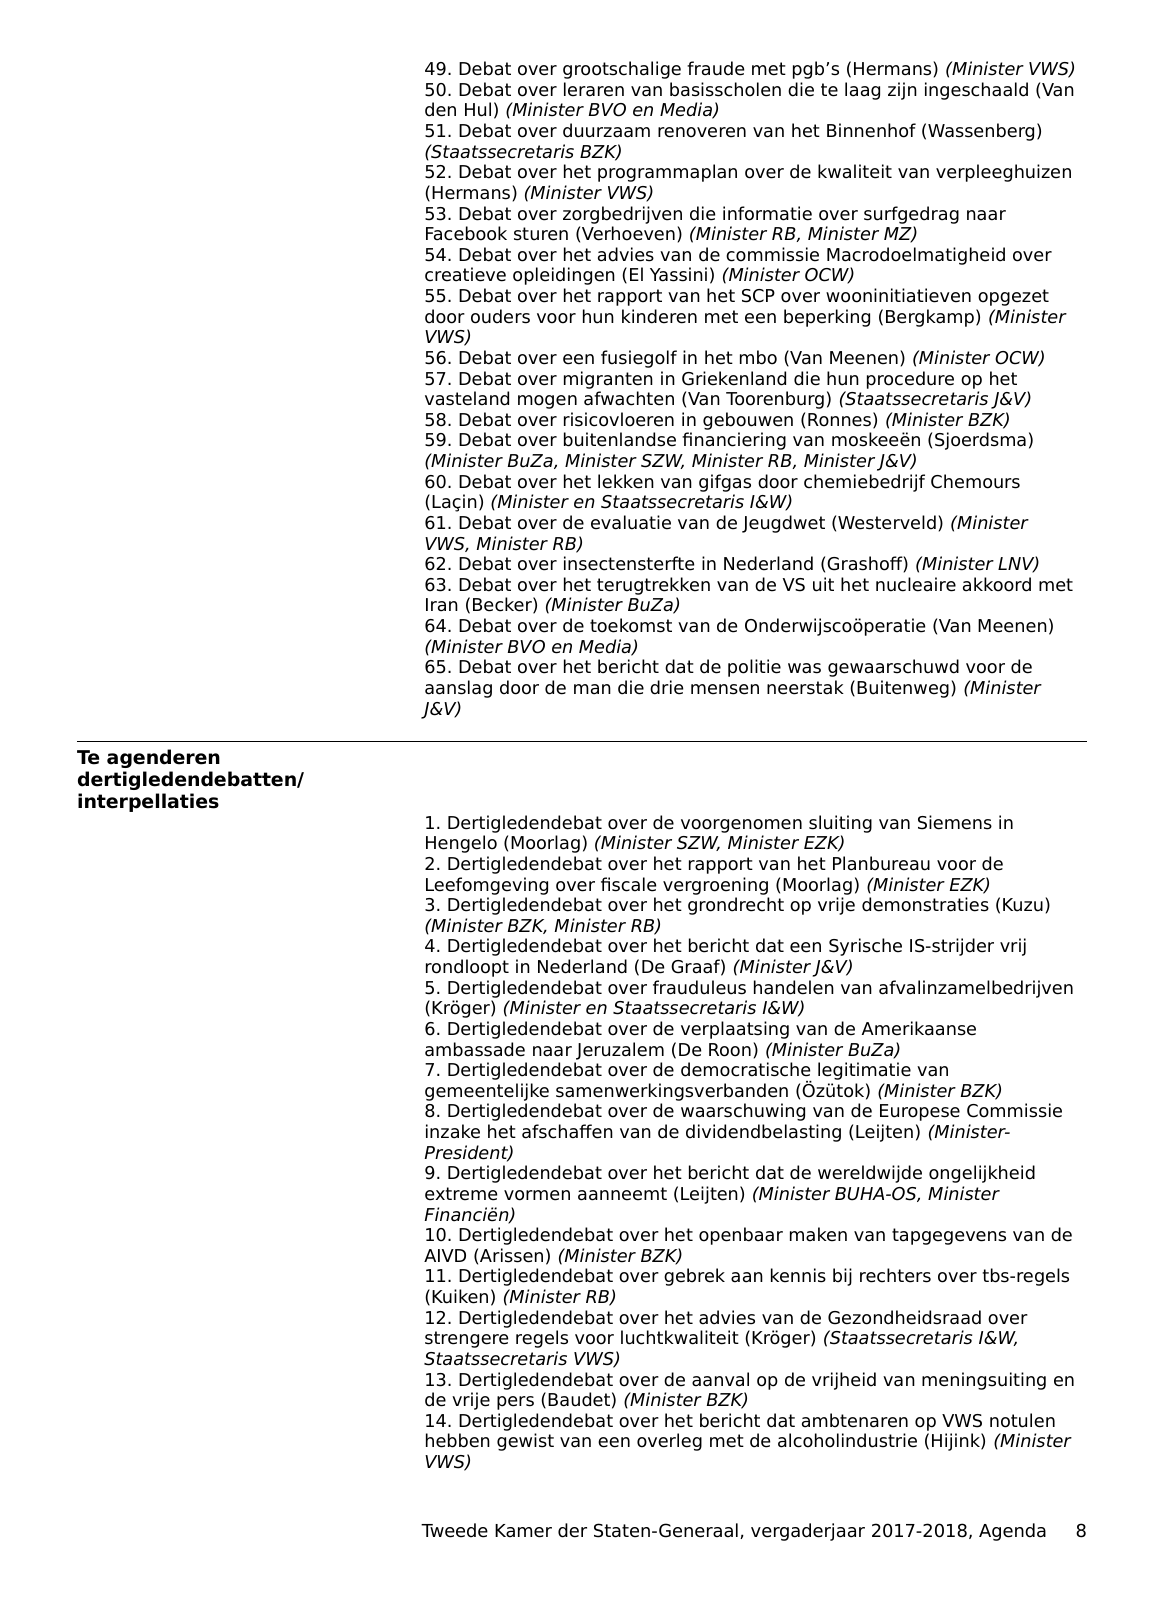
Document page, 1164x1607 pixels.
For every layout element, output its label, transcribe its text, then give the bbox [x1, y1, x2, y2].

table_cell [77, 1101, 401, 1163]
table_cell 54. Debat over het advies van de commissie Macrodoelmatigheid over creatieve opleidingen (El Yassini) (Minister OCW) [418, 245, 1087, 286]
table_cell [77, 286, 401, 348]
table_cell 1. Dertigledendebat over de voorgenomen sluiting van Siemens in Hengelo (Moorlag) (Minister SZW, Minister EZK) [418, 813, 1087, 854]
table_cell 12. Dertigledendebat over het advies van de Gezondheidsraad over strengere regels voor luchtkwaliteit (Kröger) (Staatssecretaris I&W, Staatssecretaris VWS) [418, 1308, 1087, 1369]
table_cell 58. Debat over risicovloeren in gebouwen (Ronnes) (Minister BZK) [418, 410, 1087, 430]
table_cell [401, 430, 418, 472]
table_cell 11. Dertigledendebat over gebrek aan kennis bij rechters over tbs-regels (Kuiken) (Minister RB) [418, 1266, 1087, 1308]
table_cell [401, 1060, 418, 1101]
table_cell 49. Debat over grootschalige fraude met pgb’s (Hermans) (Minister VWS) [418, 59, 1087, 80]
table_cell [77, 936, 401, 978]
table_cell 2. Dertigledendebat over het rapport van het Planbureau voor de Leefomgeving over fiscale vergroening (Moorlag) (Minister EZK) [418, 854, 1087, 895]
table_cell 62. Debat over insectensterfte in Nederland (Grashoff) (Minister LNV) [418, 554, 1087, 575]
table_cell 56. Debat over een fusiegolf in het mbo (Van Meenen) (Minister OCW) [418, 348, 1087, 368]
table_cell [77, 1019, 401, 1060]
table_cell [401, 1019, 418, 1060]
table_cell 50. Debat over leraren van basisscholen die te laag zijn ingeschaald (Van den Hul) (Minister BVO en Media) [418, 80, 1087, 121]
table_cell [77, 162, 401, 203]
table_cell 10. Dertigledendebat over het openbaar maken van tapgegevens van de AIVD (Arissen) (Minister BZK) [418, 1225, 1087, 1266]
table_cell [401, 410, 418, 430]
table_cell [77, 121, 401, 162]
table_header [401, 742, 418, 813]
table_cell 3. Dertigledendebat over het grondrecht op vrije demonstraties (Kuzu) (Minister BZK, Minister RB) [418, 895, 1087, 936]
table_cell [401, 80, 418, 121]
table_cell [401, 1225, 418, 1266]
table_cell [77, 1370, 401, 1411]
table_cell [77, 657, 401, 719]
table_cell [401, 1266, 418, 1308]
table_cell 57. Debat over migranten in Griekenland die hun procedure op het vasteland mogen afwachten (Van Toorenburg) (Staatssecretaris J&V) [418, 369, 1087, 410]
table_cell [401, 59, 418, 80]
table_cell [77, 554, 401, 575]
table_cell [401, 554, 418, 575]
table_cell [77, 369, 401, 410]
table_cell [77, 1411, 401, 1473]
table_cell [77, 513, 401, 554]
table_cell [77, 59, 401, 80]
table_cell [401, 895, 418, 936]
table_cell [401, 1308, 418, 1369]
table_cell [401, 1370, 418, 1411]
table_cell [77, 80, 401, 121]
table_cell [77, 204, 401, 245]
table_cell [77, 245, 401, 286]
table_cell [401, 162, 418, 203]
table_cell 65. Debat over het bericht dat de politie was gewaarschuwd voor de aanslag door de man die drie mensen neerstak (Buitenweg) (Minister J&V) [418, 657, 1087, 719]
table_cell [77, 575, 401, 616]
table_cell 61. Debat over de evaluatie van de Jeugdwet (Westerveld) (Minister VWS, Minister RB) [418, 513, 1087, 554]
table_cell [77, 1060, 401, 1101]
table_cell 63. Debat over het terugtrekken van de VS uit het nucleaire akkoord met Iran (Becker) (Minister BuZa) [418, 575, 1087, 616]
table_cell 8. Dertigledendebat over de waarschuwing van de Europese Commissie inzake het afschaffen van de dividendbelasting (Leijten) (Minister-President) [418, 1101, 1087, 1163]
table_cell [401, 657, 418, 719]
table_cell [401, 121, 418, 162]
table_cell 60. Debat over het lekken van gifgas door chemiebedrijf Chemours (Laçin) (Minister en Staatssecretaris I&W) [418, 472, 1087, 513]
table_cell [77, 1225, 401, 1266]
table_cell 4. Dertigledendebat over het bericht dat een Syrische IS-strijder vrij rondloopt in Nederland (De Graaf) (Minister J&V) [418, 936, 1087, 978]
table_cell [77, 854, 401, 895]
table_cell [401, 978, 418, 1019]
table_cell 51. Debat over duurzaam renoveren van het Binnenhof (Wassenberg) (Staatssecretaris BZK) [418, 121, 1087, 162]
table_cell 59. Debat over buitenlandse financiering van moskeeën (Sjoerdsma) (Minister BuZa, Minister SZW, Minister RB, Minister J&V) [418, 430, 1087, 472]
table_cell [401, 854, 418, 895]
table_cell [401, 204, 418, 245]
table_cell [401, 575, 418, 616]
table_cell 13. Dertigledendebat over de aanval op de vrijheid van meningsuiting en de vrije pers (Baudet) (Minister BZK) [418, 1370, 1087, 1411]
table_cell [401, 936, 418, 978]
table_cell 9. Dertigledendebat over het bericht dat de wereldwijde ongelijkheid extreme vormen aanneemt (Leijten) (Minister BUHA-OS, Minister Financiën) [418, 1163, 1087, 1225]
table_cell [77, 813, 401, 854]
table_cell [77, 1308, 401, 1369]
table_cell [401, 348, 418, 368]
table_cell [77, 472, 401, 513]
table_header [418, 742, 1087, 813]
table_cell [77, 895, 401, 936]
table_cell [77, 978, 401, 1019]
table_cell [401, 1411, 418, 1473]
table_cell [77, 616, 401, 657]
table_cell [77, 430, 401, 472]
table_cell [401, 1163, 418, 1225]
table_header Te agenderen dertigledendebatten/ interpellaties [77, 742, 401, 813]
table_cell [401, 513, 418, 554]
table_cell [77, 348, 401, 368]
table_cell 5. Dertigledendebat over frauduleus handelen van afvalinzamelbedrijven (Kröger) (Minister en Staatssecretaris I&W) [418, 978, 1087, 1019]
table_cell 14. Dertigledendebat over het bericht dat ambtenaren op VWS notulen hebben gewist van een overleg met de alcoholindustrie (Hijink) (Minister VWS) [418, 1411, 1087, 1473]
table_cell [401, 245, 418, 286]
table_cell [77, 1163, 401, 1225]
table_cell [401, 1101, 418, 1163]
table_cell [77, 1266, 401, 1308]
table_cell 6. Dertigledendebat over de verplaatsing van de Amerikaanse ambassade naar Jeruzalem (De Roon) (Minister BuZa) [418, 1019, 1087, 1060]
table_cell 52. Debat over het programmaplan over de kwaliteit van verpleeghuizen (Hermans) (Minister VWS) [418, 162, 1087, 203]
table_cell [401, 286, 418, 348]
table_cell [401, 369, 418, 410]
table_cell [401, 472, 418, 513]
table_cell [401, 813, 418, 854]
table_cell 53. Debat over zorgbedrijven die informatie over surfgedrag naar Facebook sturen (Verhoeven) (Minister RB, Minister MZ) [418, 204, 1087, 245]
table_cell 55. Debat over het rapport van het SCP over wooninitiatieven opgezet door ouders voor hun kinderen met een beperking (Bergkamp) (Minister VWS) [418, 286, 1087, 348]
table_cell [77, 410, 401, 430]
table_cell 7. Dertigledendebat over de democratische legitimatie van gemeentelijke samenwerkingsverbanden (Özütok) (Minister BZK) [418, 1060, 1087, 1101]
table_cell [401, 616, 418, 657]
table_cell 64. Debat over de toekomst van de Onderwijscoöperatie (Van Meenen) (Minister BVO en Media) [418, 616, 1087, 657]
